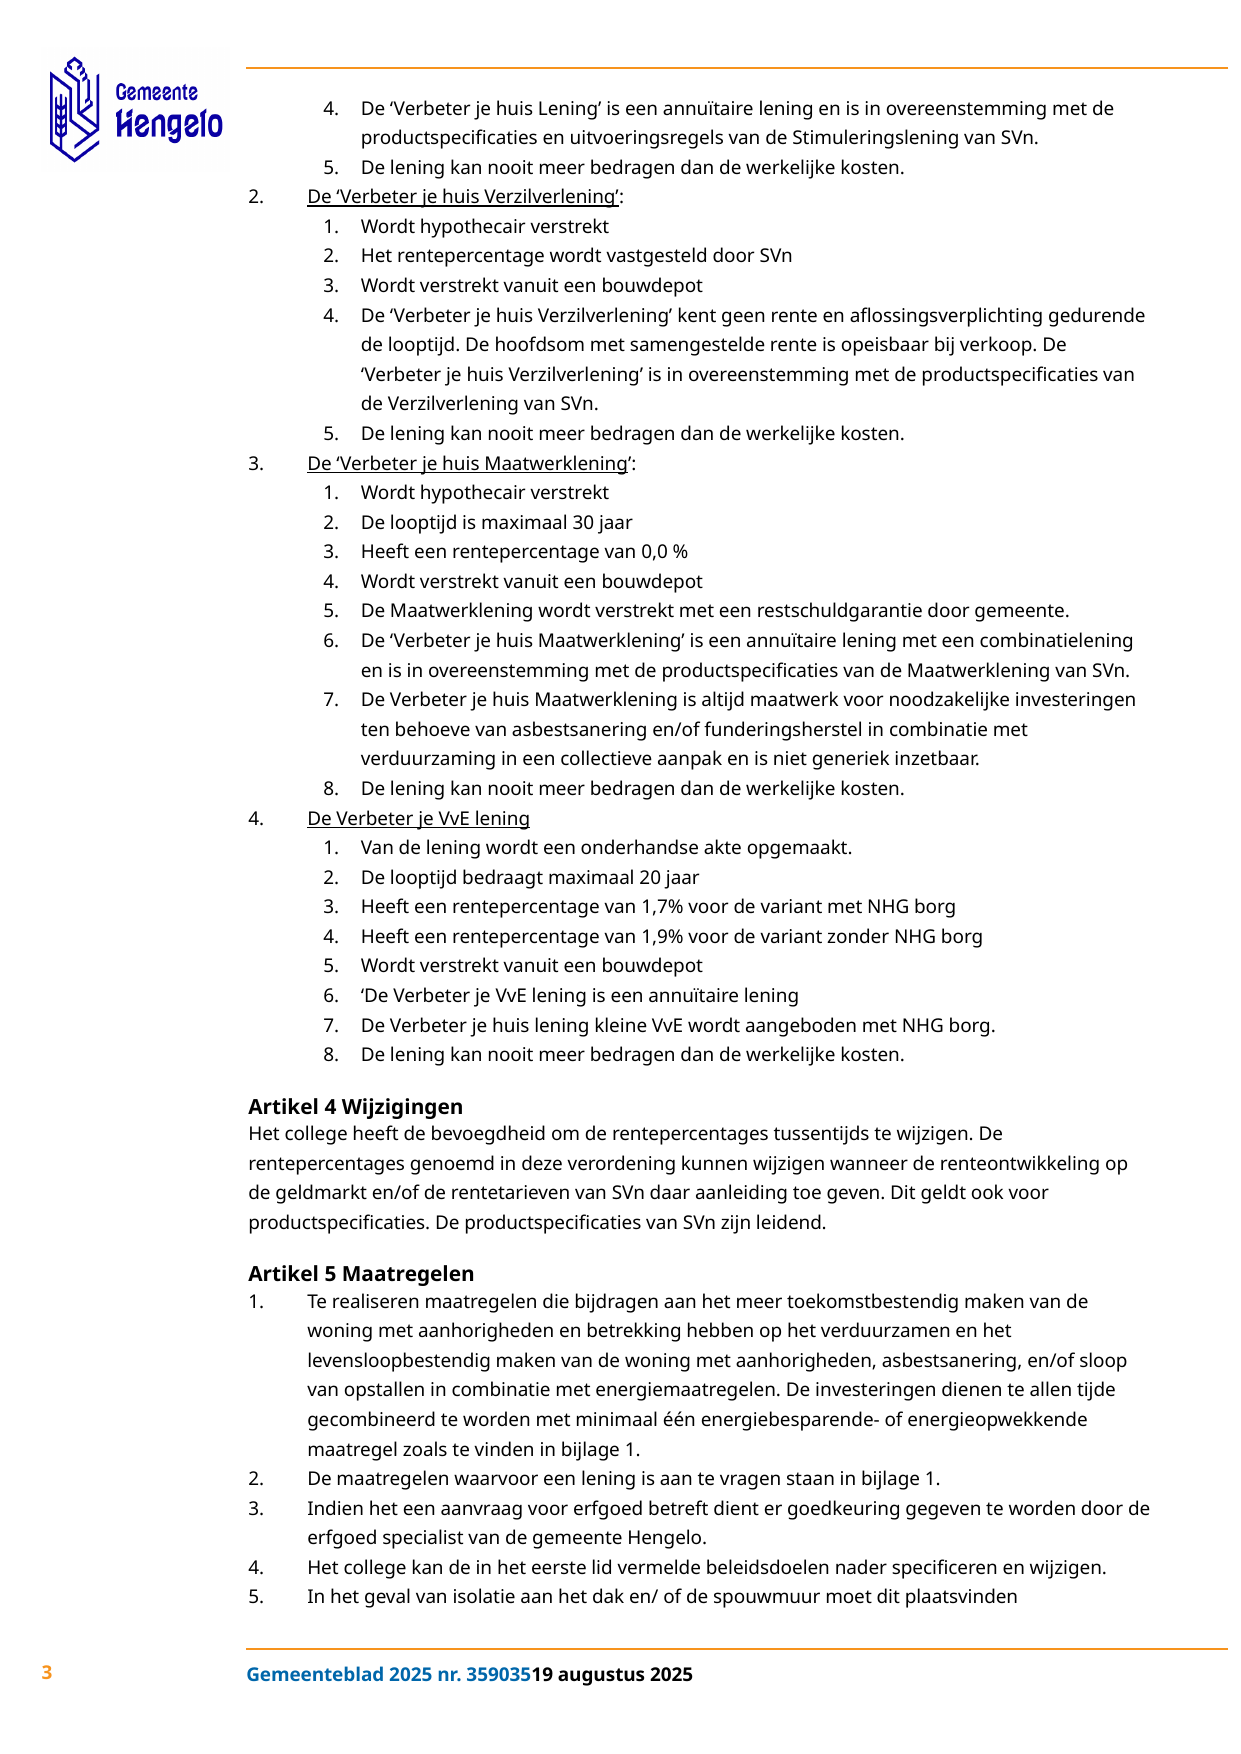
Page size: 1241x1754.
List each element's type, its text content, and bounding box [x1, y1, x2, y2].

list ‘De Verbeter je VvE lening is een annuïtaire lening [323, 982, 1152, 1008]
list De looptijd bedraagt maximaal 20 jaar [323, 864, 1152, 890]
list De maatregelen waarvoor een lening is aan te vragen staan in bijlage 1. [248, 1465, 1152, 1491]
text Het college heeft de bevoegdheid om de rentepercentages tussentijds te wijzigen. De rentepercentages genoemd in deze verordening kunnen wijzigen wanneer de renteontwikkeling op de geldmarkt en/of de rentetarieven van SVn daar aanleiding toe geven. Dit geldt ook voor productspecificaties. De productspecificaties van SVn zijn leidend. [248, 1120, 1152, 1235]
list Wordt hypothecair verstrekt [323, 479, 1152, 505]
list De Verbeter je huis lening kleine VvE wordt aangeboden met NHG borg. [323, 1012, 1152, 1038]
list Te realiseren maatregelen die bijdragen aan het meer toekomstbestendig maken van de woning met aanhorigheden en betrekking hebben op het verduurzamen en het levensloopbestendig maken van de woning met aanhorigheden, asbestsanering, en/of sloop van opstallen in combinatie met energiemaatregelen. De investeringen dienen te allen tijde gecombineerd te worden met minimaal één energiebesparende- of energieopwekkende maatregel zoals te vinden in bijlage 1. [248, 1288, 1152, 1462]
list De lening kan nooit meer bedragen dan de werkelijke kosten. [323, 775, 1152, 801]
list De ‘Verbeter je huis Lening’ is een annuïtaire lening en is in overeenstemming met de productspecificaties en uitvoeringsregels van de Stimuleringslening van SVn. [323, 95, 1152, 150]
list Het college kan de in het eerste lid vermelde beleidsdoelen nader specificeren en wijzigen. [248, 1554, 1152, 1580]
list Heeft een rentepercentage van 1,9% voor de variant zonder NHG borg [323, 923, 1152, 949]
list De ‘Verbeter je huis Verzilverlening’ kent geen rente en aflossingsverplichting gedurende de looptijd. De hoofdsom met samengestelde rente is opeisbaar bij verkoop. De ‘Verbeter je huis Verzilverlening’ is in overeenstemming met de productspecificaties van de Verzilverlening van SVn. [323, 302, 1152, 416]
list Wordt hypothecair verstrekt [323, 213, 1152, 239]
list In het geval van isolatie aan het dak en/ of de spouwmuur moet dit plaatsvinden [248, 1584, 1152, 1609]
list Van de lening wordt een onderhandse akte opgemaakt. [323, 834, 1152, 860]
list De lening kan nooit meer bedragen dan de werkelijke kosten. [323, 420, 1152, 446]
list Wordt verstrekt vanuit een bouwdepot [323, 953, 1152, 978]
list De Verbeter je VvE lening [248, 805, 1152, 831]
text Artikel 5 Maatregelen [248, 1259, 1152, 1288]
list De lening kan nooit meer bedragen dan de werkelijke kosten. [323, 154, 1152, 180]
list De ‘Verbeter je huis Maatwerklening’ is een annuïtaire lening met een combinatielening en is in overeenstemming met de productspecificaties van de Maatwerklening van SVn. [323, 627, 1152, 683]
list De ‘Verbeter je huis Maatwerklening’: [248, 450, 1152, 476]
text Artikel 4 Wijzigingen [248, 1092, 1152, 1120]
list De ‘Verbeter je huis Verzilverlening’: [248, 183, 1152, 209]
list Heeft een rentepercentage van 0,0 % [323, 538, 1152, 564]
list De Maatwerklening wordt verstrekt met een restschuldgarantie door gemeente. [323, 598, 1152, 623]
list Heeft een rentepercentage van 1,7% voor de variant met NHG borg [323, 893, 1152, 919]
list De Verbeter je huis Maatwerklening is altijd maatwerk voor noodzakelijke investeringen ten behoeve van asbestsanering en/of funderingsherstel in combinatie met verduurzaming in een collectieve aanpak en is niet generiek inzetbaar. [323, 686, 1152, 771]
list Het rentepercentage wordt vastgesteld door SVn [323, 243, 1152, 268]
list Wordt verstrekt vanuit een bouwdepot [323, 568, 1152, 594]
list De looptijd is maximaal 30 jaar [323, 509, 1152, 535]
list Wordt verstrekt vanuit een bouwdepot [323, 272, 1152, 298]
list Indien het een aanvraag voor erfgoed betreft dient er goedkeuring gegeven te worden door de erfgoed specialist van de gemeente Hengelo. [248, 1495, 1152, 1550]
list De lening kan nooit meer bedragen dan de werkelijke kosten. [323, 1041, 1152, 1067]
picture [41, 47, 231, 172]
